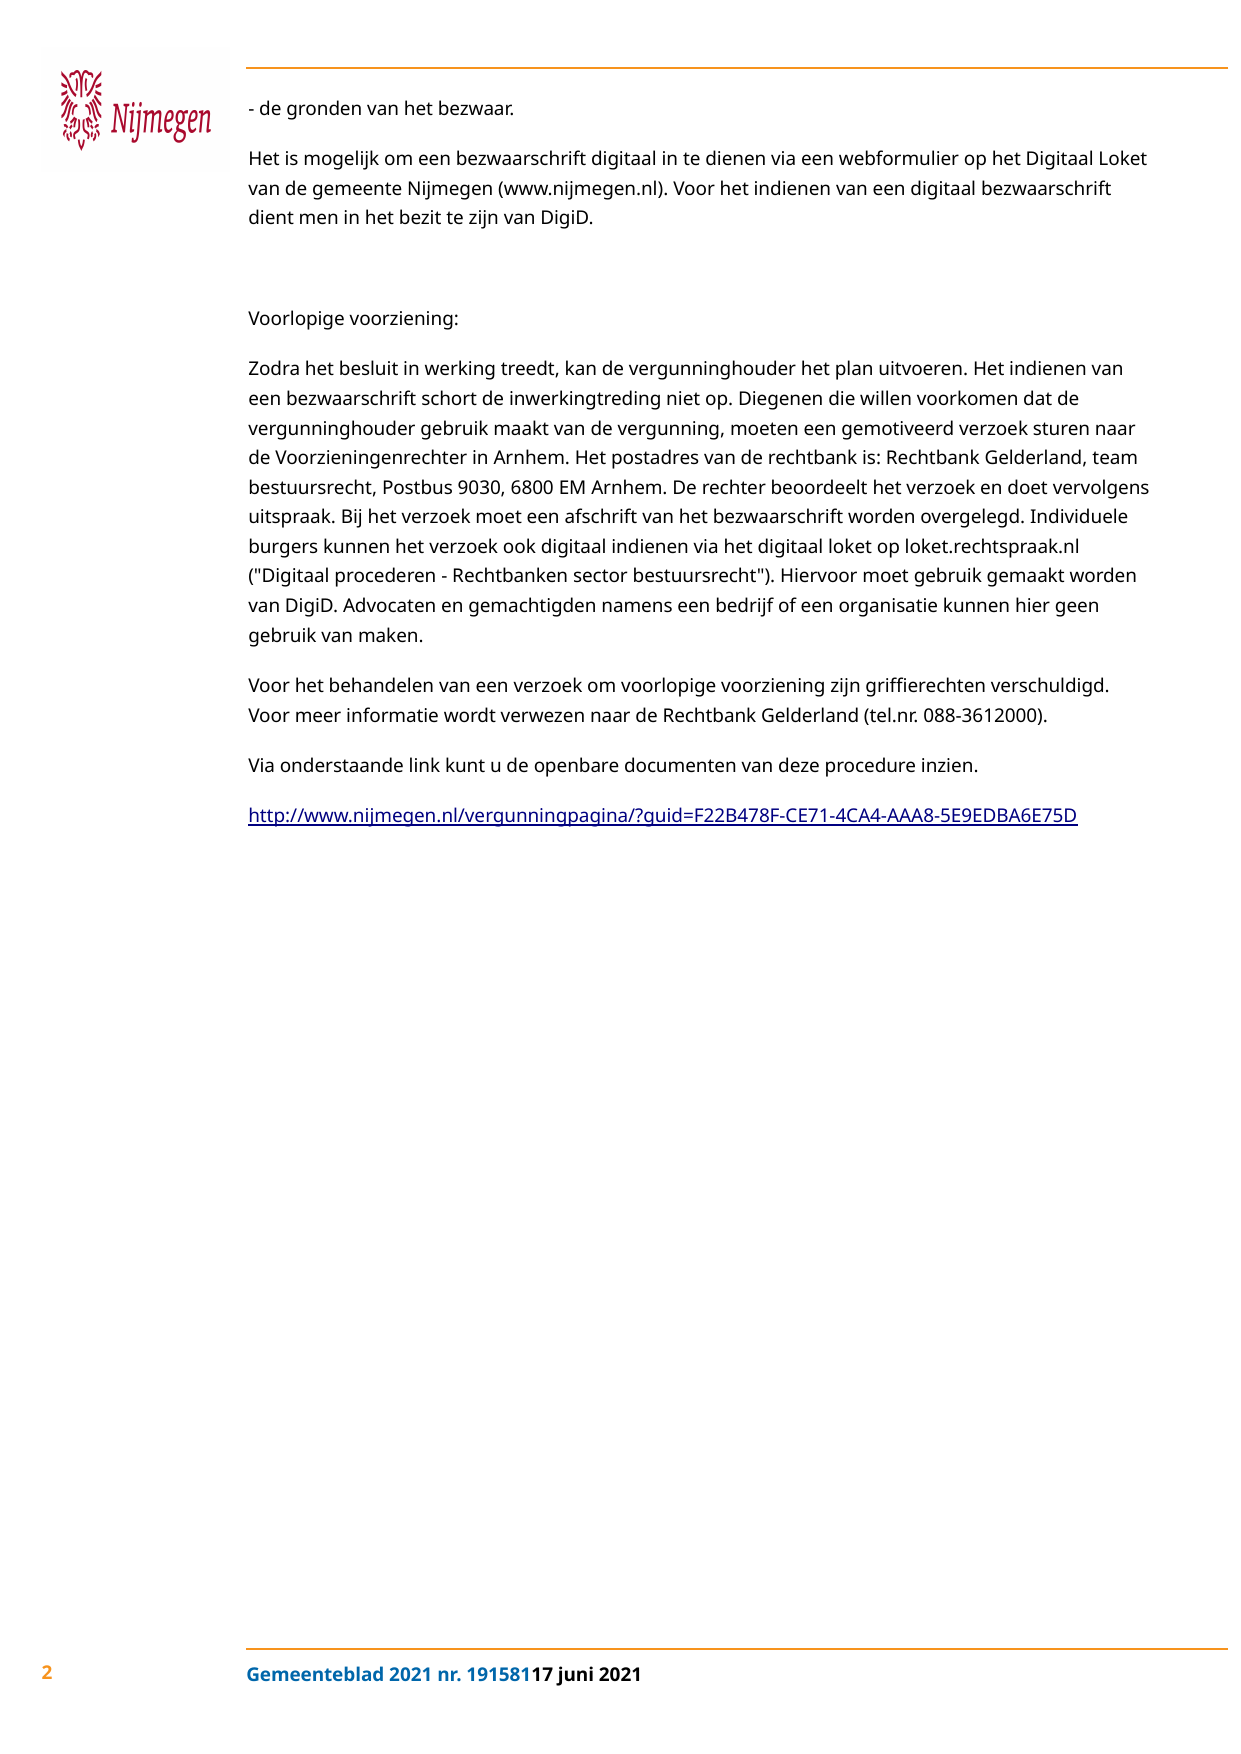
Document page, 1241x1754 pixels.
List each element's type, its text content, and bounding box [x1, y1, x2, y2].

text Zodra het besluit in werking treedt, kan de vergunninghouder het plan uitvoeren. Het indienen van een bezwaarschrift schort de inwerkingtreding niet op. Diegenen die willen voorkomen dat de vergunninghouder gebruik maakt van de vergunning, moeten een gemotiveerd verzoek sturen naar de Voorzieningenrechter in Arnhem. Het postadres van de rechtbank is: Rechtbank Gelderland, team bestuursrecht, Postbus 9030, 6800 EM Arnhem. De rechter beoordeelt het verzoek en doet vervolgens uitspraak. Bij het verzoek moet een afschrift van het bezwaarschrift worden overgelegd. Individuele burgers kunnen het verzoek ook digitaal indienen via het digitaal loket op loket.rechtspraak.nl ("Digitaal procederen - Rechtbanken sector bestuursrecht"). Hiervoor moet gebruik gemaakt worden van DigiD. Advocaten en gemachtigden namens een bedrijf of een organisatie kunnen hier geen gebruik van maken. [248, 356, 1152, 648]
text Voor het behandelen van een verzoek om voorlopige voorziening zijn griffierechten verschuldigd. Voor meer informatie wordt verwezen naar de Rechtbank Gelderland (tel.nr. 088-3612000). [248, 672, 1152, 728]
text - de gronden van het bezwaar. [248, 95, 1152, 121]
text http://www.nijmegen.nl/vergunningpagina/?guid=F22B478F-CE71-4CA4-AAA8-5E9EDBA6E75D [248, 803, 1152, 828]
text Voorlopige voorziening: [248, 305, 1152, 331]
text Via onderstaande link kunt u de openbare documenten van deze procedure inzien. [248, 752, 1152, 778]
text Het is mogelijk om een bezwaarschrift digitaal in te dienen via een webformulier op het Digitaal Loket van de gemeente Nijmegen (www.nijmegen.nl). Voor het indienen van een digitaal bezwaarschrift dient men in het bezit te zijn van DigiD. [248, 145, 1152, 230]
picture [41, 47, 231, 172]
